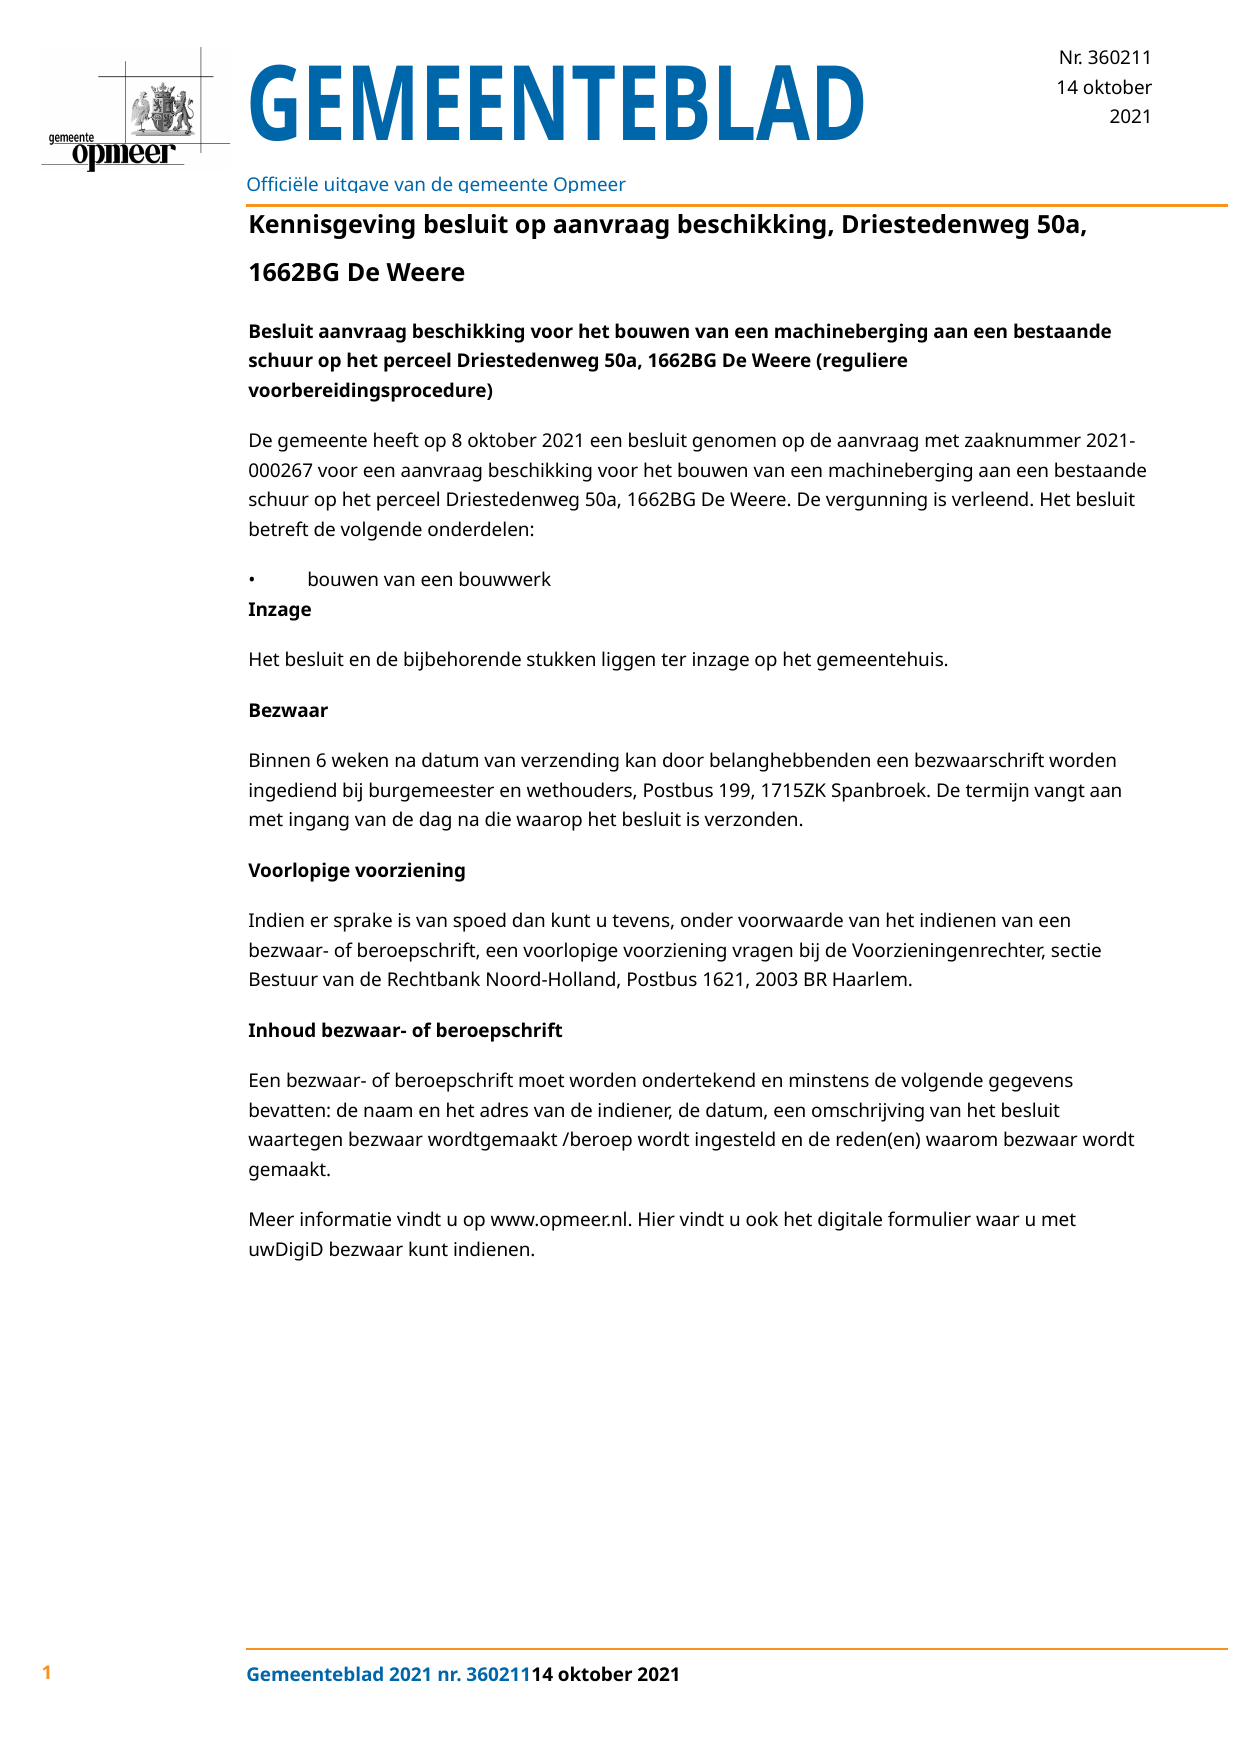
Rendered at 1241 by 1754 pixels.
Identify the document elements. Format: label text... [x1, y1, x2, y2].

picture [41, 47, 231, 172]
text Binnen 6 weken na datum van verzending kan door belanghebbenden een bezwaarschrift worden ingediend bij burgemeester en wethouders, Postbus 199, 1715ZK Spanbroek. De termijn vangt aan met ingang van de dag na die waarop het besluit is verzonden. [248, 747, 1152, 832]
text Een bezwaar- of beroepschrift moet worden ondertekend en minstens de volgende gegevens bevatten: de naam en het adres van de indiener, de datum, een omschrijving van het besluit waartegen bezwaar wordtgemaakt /beroep wordt ingesteld en de reden(en) waarom bezwaar wordt gemaakt. [248, 1067, 1152, 1182]
text Inhoud bezwaar- of beroepschrift [248, 1017, 1152, 1043]
list bouwen van een bouwwerk [248, 567, 1152, 592]
text Voorlopige voorziening [248, 857, 1152, 883]
text Inzage [248, 596, 1152, 622]
text De gemeente heeft op 8 oktober 2021 een besluit genomen op de aanvraag met zaaknummer 2021-000267 voor een aanvraag beschikking voor het bouwen van een machineberging aan een bestaande schuur op het perceel Driestedenweg 50a, 1662BG De Weere. De vergunning is verleend. Het besluit betreft de volgende onderdelen: [248, 427, 1152, 542]
text Kennisgeving besluit op aanvraag beschikking, Driestedenweg 50a, 1662BG De Weere [248, 207, 1152, 288]
text Bezwaar [248, 697, 1152, 723]
text Besluit aanvraag beschikking voor het bouwen van een machineberging aan een bestaande schuur op het perceel Driestedenweg 50a, 1662BG De Weere (reguliere voorbereidingsprocedure) [248, 318, 1152, 403]
text Meer informatie vindt u op www.opmeer.nl. Hier vindt u ook het digitale formulier waar u met uwDigiD bezwaar kunt indienen. [248, 1207, 1152, 1262]
text Indien er sprake is van spoed dan kunt u tevens, onder voorwaarde van het indienen van een bezwaar- of beroepschrift, een voorlopige voorziening vragen bij de Voorzieningenrechter, sectie Bestuur van de Rechtbank Noord-Holland, Postbus 1621, 2003 BR Haarlem. [248, 907, 1152, 992]
text Het besluit en de bijbehorende stukken liggen ter inzage op het gemeentehuis. [248, 647, 1152, 672]
